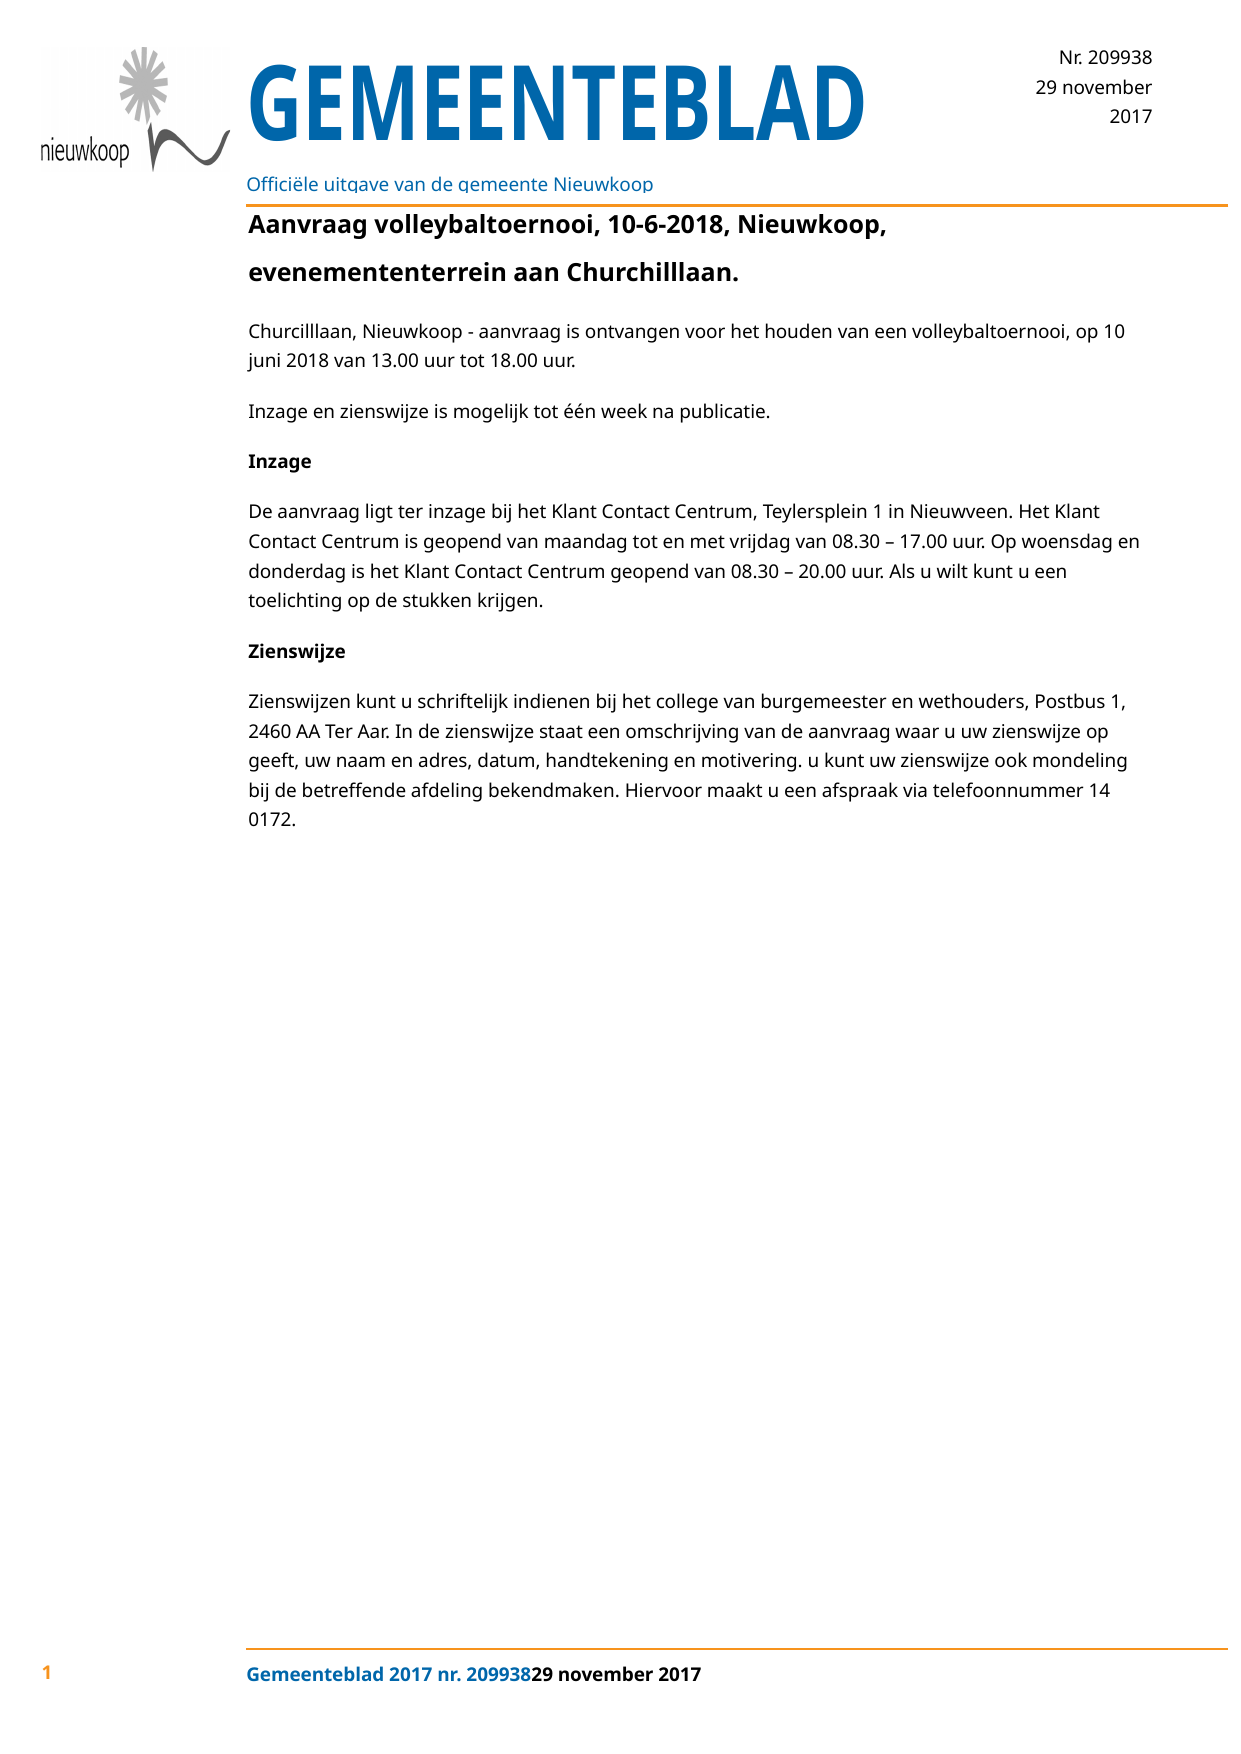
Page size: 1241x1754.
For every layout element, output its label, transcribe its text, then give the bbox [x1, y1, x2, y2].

picture [41, 47, 231, 172]
text Zienswijze [248, 638, 1152, 664]
text De aanvraag ligt ter inzage bij het Klant Contact Centrum, Teylersplein 1 in Nieuwveen. Het Klant Contact Centrum is geopend van maandag tot en met vrijdag van 08.30 – 17.00 uur. Op woensdag en donderdag is het Klant Contact Centrum geopend van 08.30 – 20.00 uur. Als u wilt kunt u een toelichting op de stukken krijgen. [248, 499, 1152, 613]
text Inzage [248, 448, 1152, 474]
text Zienswijzen kunt u schriftelijk indienen bij het college van burgemeester en wethouders, Postbus 1, 2460 AA Ter Aar. In de zienswijze staat een omschrijving van de aanvraag waar u uw zienswijze op geeft, uw naam en adres, datum, handtekening en motivering. u kunt uw zienswijze ook mondeling bij de betreffende afdeling bekendmaken. Hiervoor maakt u een afspraak via telefoonnummer 14 0172. [248, 688, 1152, 832]
text Aanvraag volleybaltoernooi, 10-6-2018, Nieuwkoop, evenemententerrein aan Churchilllaan. [248, 207, 1152, 288]
text Churcilllaan, Nieuwkoop - aanvraag is ontvangen voor het houden van een volleybaltoernooi, op 10 juni 2018 van 13.00 uur tot 18.00 uur. [248, 318, 1152, 373]
text Inzage en zienswijze is mogelijk tot één week na publicatie. [248, 398, 1152, 424]
